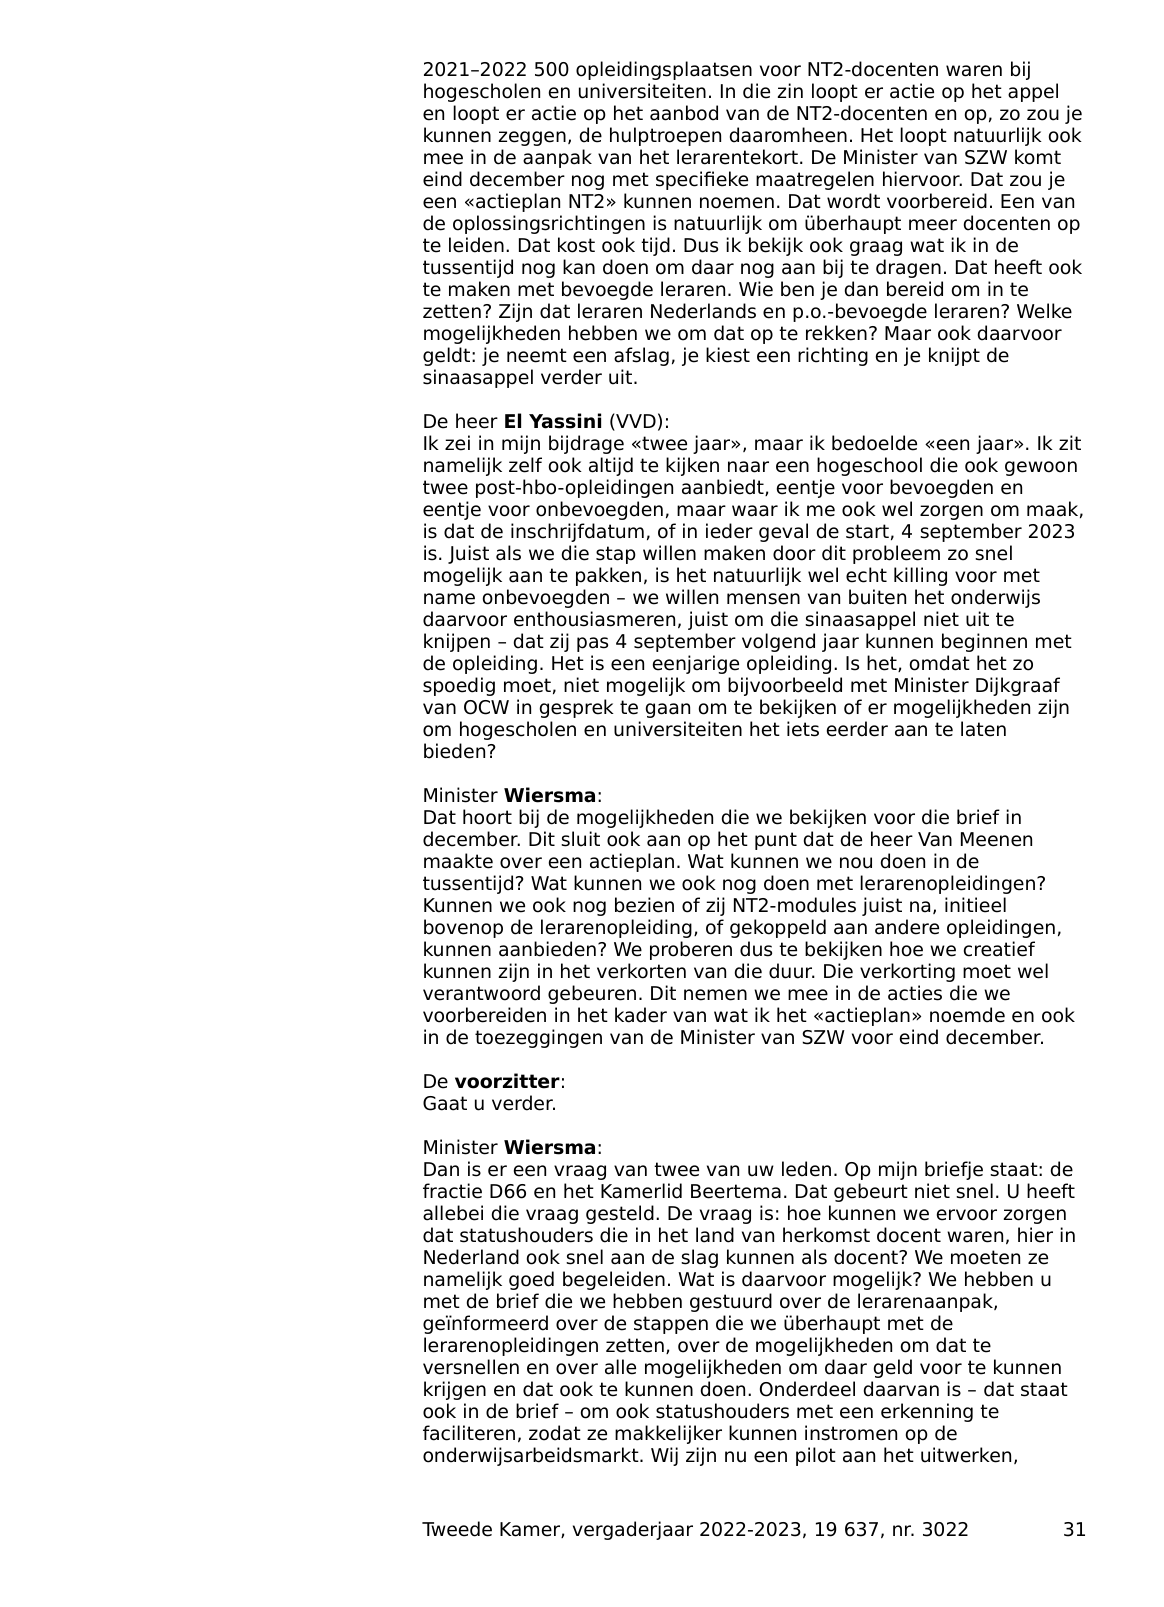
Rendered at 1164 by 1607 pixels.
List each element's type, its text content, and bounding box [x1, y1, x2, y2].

text Ik zei in mijn bijdrage «twee jaar», maar ik bedoelde «een jaar». Ik zit namelijk zelf ook altijd te kijken naar een hogeschool die ook gewoon twee post-hbo-opleidingen aanbiedt, eentje voor bevoegden en eentje voor onbevoegden, maar waar ik me ook wel zorgen om maak, is dat de inschrijfdatum, of in ieder geval de start, 4 september 2023 is. Juist als we die stap willen maken door dit probleem zo snel mogelijk aan te pakken, is het natuurlijk wel echt killing voor met name onbevoegden – we willen mensen van buiten het onderwijs daarvoor enthousiasmeren, juist om die sinaasappel niet uit te knijpen – dat zij pas 4 september volgend jaar kunnen beginnen met de opleiding. Het is een eenjarige opleiding. Is het, omdat het zo spoedig moet, niet mogelijk om bijvoorbeeld met Minister Dijkgraaf van OCW in gesprek te gaan om te bekijken of er mogelijkheden zijn om hogescholen en universiteiten het iets eerder aan te laten bieden? [422, 433, 1087, 763]
text Dan is er een vraag van twee van uw leden. Op mijn briefje staat: de fractie D66 en het Kamerlid Beertema. Dat gebeurt niet snel. U heeft allebei die vraag gesteld. De vraag is: hoe kunnen we ervoor zorgen dat statushouders die in het land van herkomst docent waren, hier in Nederland ook snel aan de slag kunnen als docent? We moeten ze namelijk goed begeleiden. Wat is daarvoor mogelijk? We hebben u met de brief die we hebben gestuurd over de lerarenaanpak, geïnformeerd over de stappen die we überhaupt met de lerarenopleidingen zetten, over de mogelijkheden om dat te versnellen en over alle mogelijkheden om daar geld voor te kunnen krijgen en dat ook te kunnen doen. Onderdeel daarvan is – dat staat ook in de brief – om ook statushouders met een erkenning te faciliteren, zodat ze makkelijker kunnen instromen op de onderwijsarbeidsmarkt. Wij zijn nu een pilot aan het uitwerken, [422, 1159, 1087, 1467]
text Dat hoort bij de mogelijkheden die we bekijken voor die brief in december. Dit sluit ook aan op het punt dat de heer Van Meenen maakte over een actieplan. Wat kunnen we nou doen in de tussentijd? Wat kunnen we ook nog doen met lerarenopleidingen? Kunnen we ook nog bezien of zij NT2-modules juist na, initieel bovenop de lerarenopleiding, of gekoppeld aan andere opleidingen, kunnen aanbieden? We proberen dus te bekijken hoe we creatief kunnen zijn in het verkorten van die duur. Die verkorting moet wel verantwoord gebeuren. Dit nemen we mee in de acties die we voorbereiden in het kader van wat ik het «actieplan» noemde en ook in de toezeggingen van de Minister van SZW voor eind december. [422, 807, 1087, 1048]
text De voorzitter: [422, 1071, 1087, 1093]
text Minister Wiersma: [422, 785, 1087, 807]
text Minister Wiersma: [422, 1137, 1087, 1159]
text 2021–2022 500 opleidingsplaatsen voor NT2-docenten waren bij hogescholen en universiteiten. In die zin loopt er actie op het appel en loopt er actie op het aanbod van de NT2-docenten en op, zo zou je kunnen zeggen, de hulptroepen daaromheen. Het loopt natuurlijk ook mee in de aanpak van het lerarentekort. De Minister van SZW komt eind december nog met specifieke maatregelen hiervoor. Dat zou je een «actieplan NT2» kunnen noemen. Dat wordt voorbereid. Een van de oplossingsrichtingen is natuurlijk om überhaupt meer docenten op te leiden. Dat kost ook tijd. Dus ik bekijk ook graag wat ik in de tussentijd nog kan doen om daar nog aan bij te dragen. Dat heeft ook te maken met bevoegde leraren. Wie ben je dan bereid om in te zetten? Zijn dat leraren Nederlands en p.o.-bevoegde leraren? Welke mogelijkheden hebben we om dat op te rekken? Maar ook daarvoor geldt: je neemt een afslag, je kiest een richting en je knijpt de sinaasappel verder uit. [422, 59, 1087, 389]
text Gaat u verder. [422, 1093, 1087, 1115]
text De heer El Yassini (VVD): [422, 411, 1087, 433]
